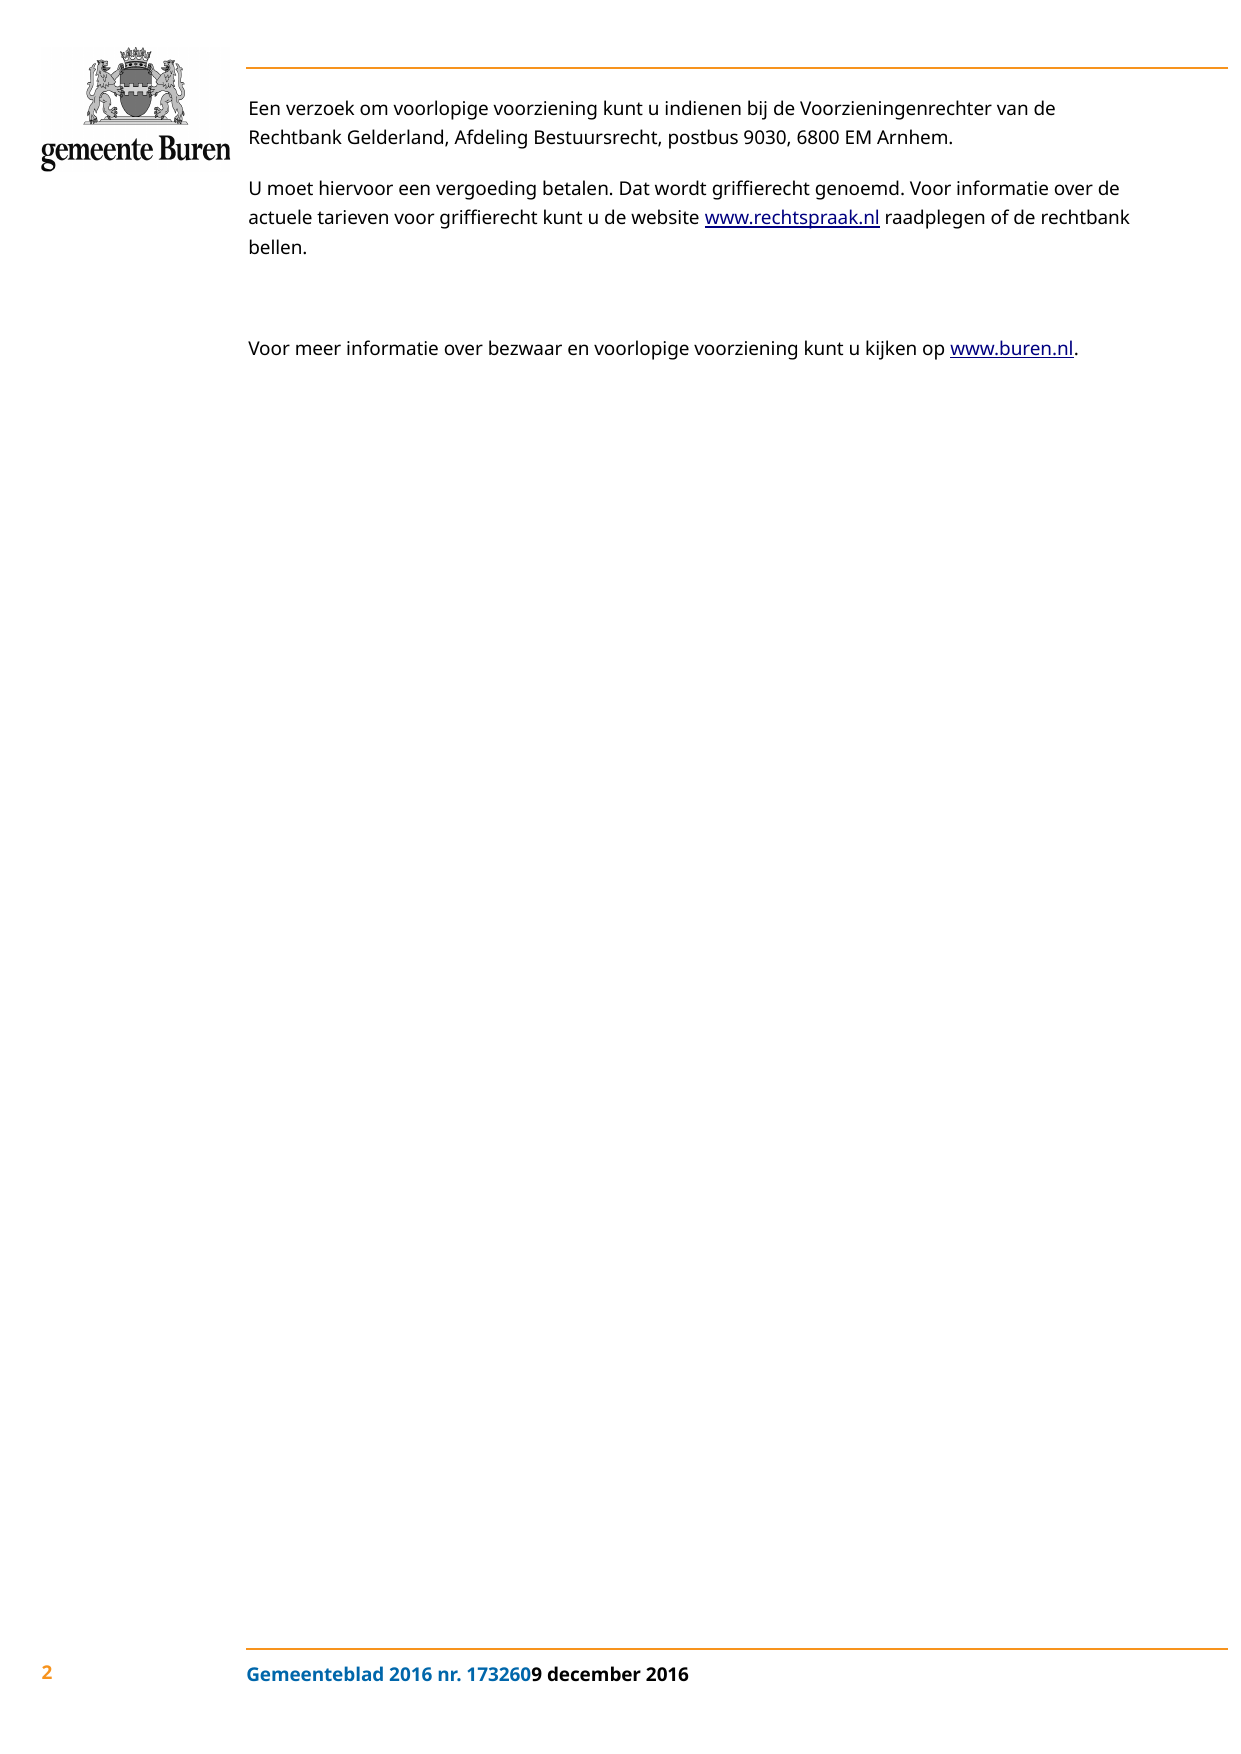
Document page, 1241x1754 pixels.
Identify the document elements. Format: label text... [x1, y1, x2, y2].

text Een verzoek om voorlopige voorziening kunt u indienen bij de Voorzieningenrechter van de Rechtbank Gelderland, Afdeling Bestuursrecht, postbus 9030, 6800 EM Arnhem. [248, 95, 1152, 150]
picture [41, 47, 231, 172]
text U moet hiervoor een vergoeding betalen. Dat wordt griffierecht genoemd. Voor informatie over de actuele tarieven voor griffierecht kunt u de website www.rechtspraak.nl raadplegen of de rechtbank bellen. [248, 175, 1152, 260]
text Voor meer informatie over bezwaar en voorlopige voorziening kunt u kijken op www.buren.nl. [248, 335, 1152, 361]
